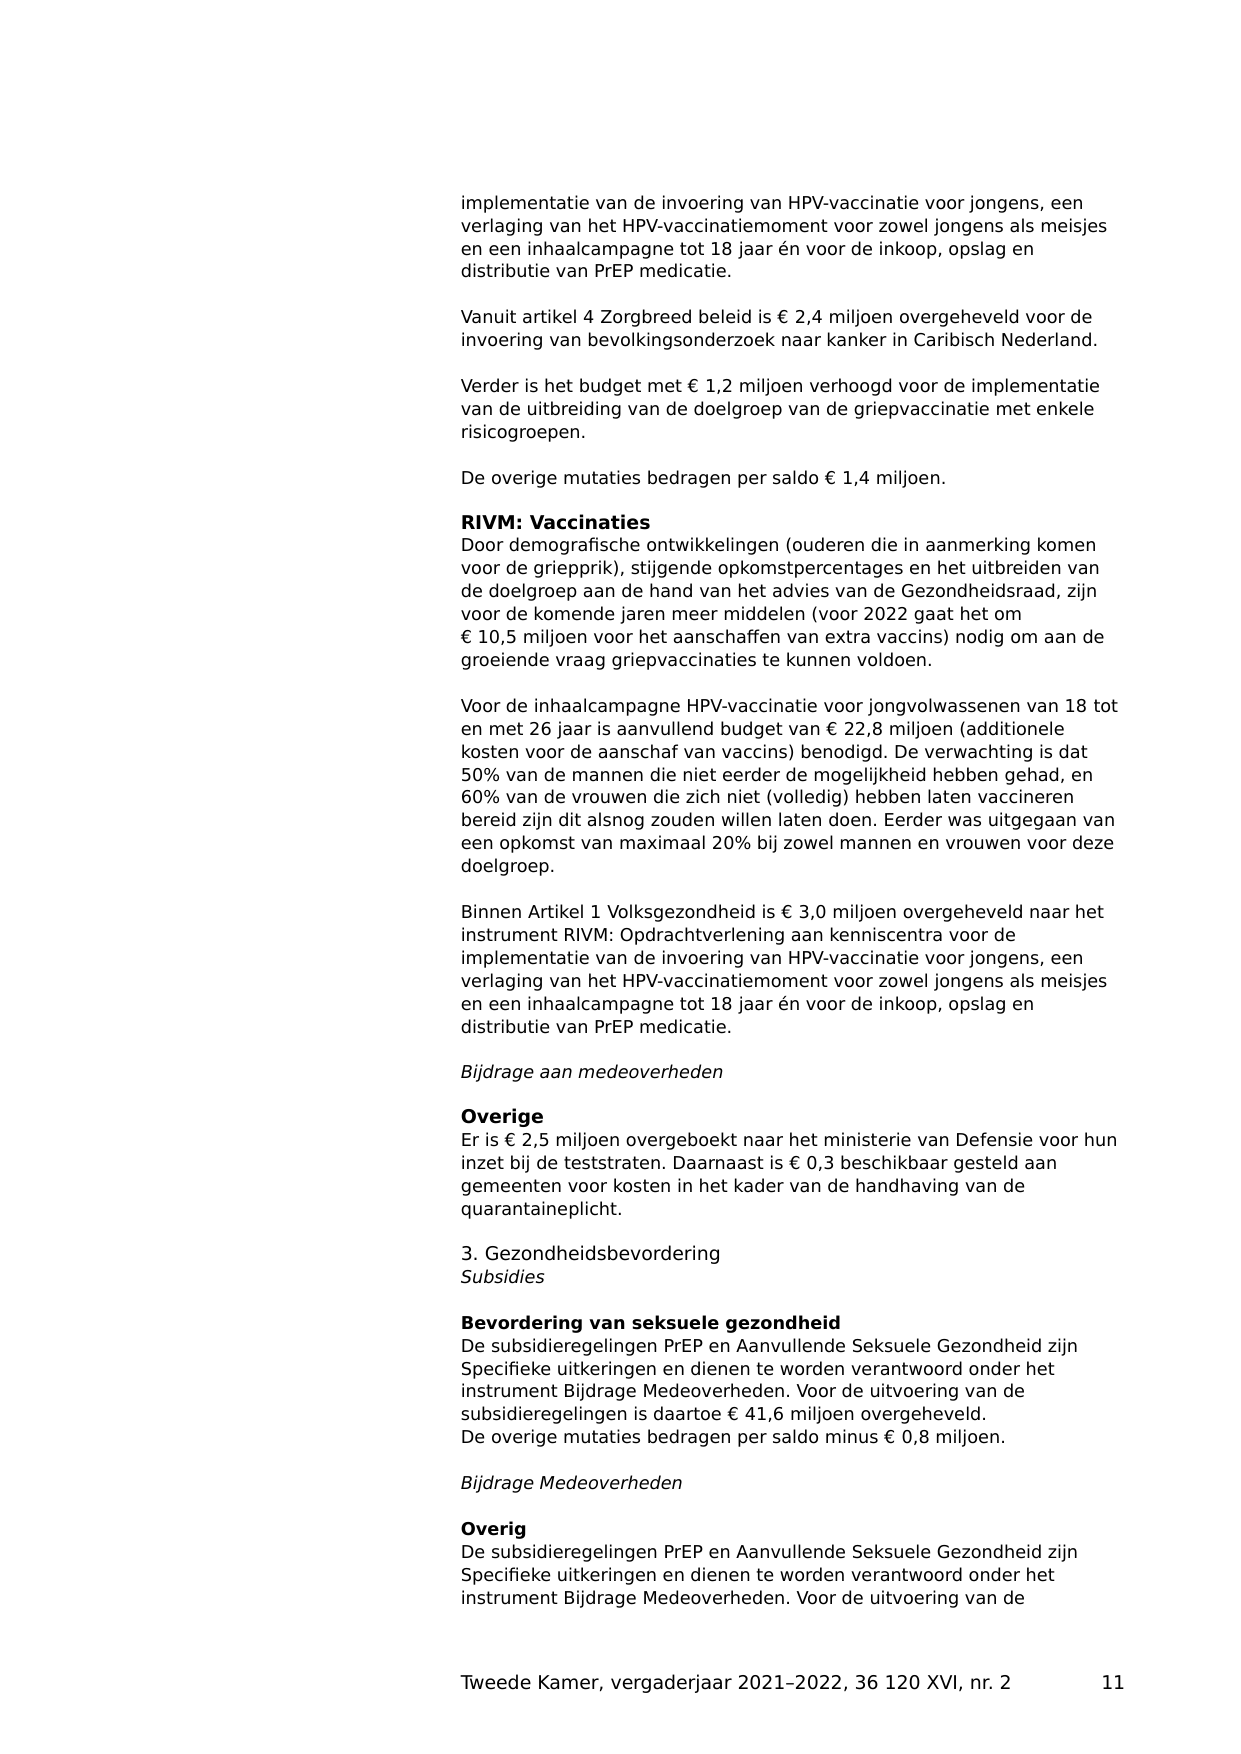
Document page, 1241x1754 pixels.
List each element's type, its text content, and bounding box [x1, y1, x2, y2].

text Verder is het budget met € 1,2 miljoen verhoogd voor de implementatie van de uitbreiding van de doelgroep van de griepvaccinatie met enkele risicogroepen. [461, 374, 1125, 443]
text Bijdrage Medeoverheden [461, 1471, 1125, 1494]
text Overige [461, 1106, 1125, 1128]
text Er is € 2,5 miljoen overgeboekt naar het ministerie van Defensie voor hun inzet bij de teststraten. Daarnaast is € 0,3 beschikbaar gesteld aan gemeenten voor kosten in het kader van de handhaving van de quarantaineplicht. [461, 1128, 1125, 1220]
text Vanuit artikel 4 Zorgbreed beleid is € 2,4 miljoen overgeheveld voor de invoering van bevolkingsonderzoek naar kanker in Caribisch Nederland. [461, 305, 1125, 351]
text Door demografische ontwikkelingen (ouderen die in aanmerking komen voor de griepprik), stijgende opkomstpercentages en het uitbreiden van de doelgroep aan de hand van het advies van de Gezondheidsraad, zijn voor de komende jaren meer middelen (voor 2022 gaat het om € 10,5 miljoen voor het aanschaffen van extra vaccins) nodig om aan de groeiende vraag griepvaccinaties te kunnen voldoen. [461, 533, 1125, 671]
text RIVM: Vaccinaties [461, 512, 1125, 533]
text Bijdrage aan medeoverheden [461, 1061, 1125, 1083]
text Subsidies [461, 1265, 1125, 1288]
text De overige mutaties bedragen per saldo € 1,4 miljoen. [461, 466, 1125, 489]
title 3. Gezondheidsbevordering [461, 1243, 1125, 1265]
text Voor de inhaalcampagne HPV-vaccinatie voor jongvolwassenen van 18 tot en met 26 jaar is aanvullend budget van € 22,8 miljoen (additionele kosten voor de aanschaf van vaccins) benodigd. De verwachting is dat 50% van de mannen die niet eerder de mogelijkheid hebben gehad, en 60% van de vrouwen die zich niet (volledig) hebben laten vaccineren bereid zijn dit alsnog zouden willen laten doen. Eerder was uitgegaan van een opkomst van maximaal 20% bij zowel mannen en vrouwen voor deze doelgroep. [461, 694, 1125, 877]
text Binnen Artikel 1 Volksgezondheid is € 3,0 miljoen overgeheveld naar het instrument RIVM: Opdrachtverlening aan kenniscentra voor de implementatie van de invoering van HPV-vaccinatie voor jongens, een verlaging van het HPV-vaccinatiemoment voor zowel jongens als meisjes en een inhaalcampagne tot 18 jaar én voor de inkoop, opslag en distributie van PrEP medicatie. [461, 900, 1125, 1038]
text Overig De subsidieregelingen PrEP en Aanvullende Seksuele Gezondheid zijn Specifieke uitkeringen en dienen te worden verantwoord onder het instrument Bijdrage Medeoverheden. Voor de uitvoering van de [461, 1517, 1125, 1609]
text Bevordering van seksuele gezondheid De subsidieregelingen PrEP en Aanvullende Seksuele Gezondheid zijn Specifieke uitkeringen en dienen te worden verantwoord onder het instrument Bijdrage Medeoverheden. Voor de uitvoering van de subsidieregelingen is daartoe € 41,6 miljoen overgeheveld. De overige mutaties bedragen per saldo minus € 0,8 miljoen. [461, 1311, 1125, 1448]
text implementatie van de invoering van HPV-vaccinatie voor jongens, een verlaging van het HPV-vaccinatiemoment voor zowel jongens als meisjes en een inhaalcampagne tot 18 jaar én voor de inkoop, opslag en distributie van PrEP medicatie. [461, 191, 1125, 282]
